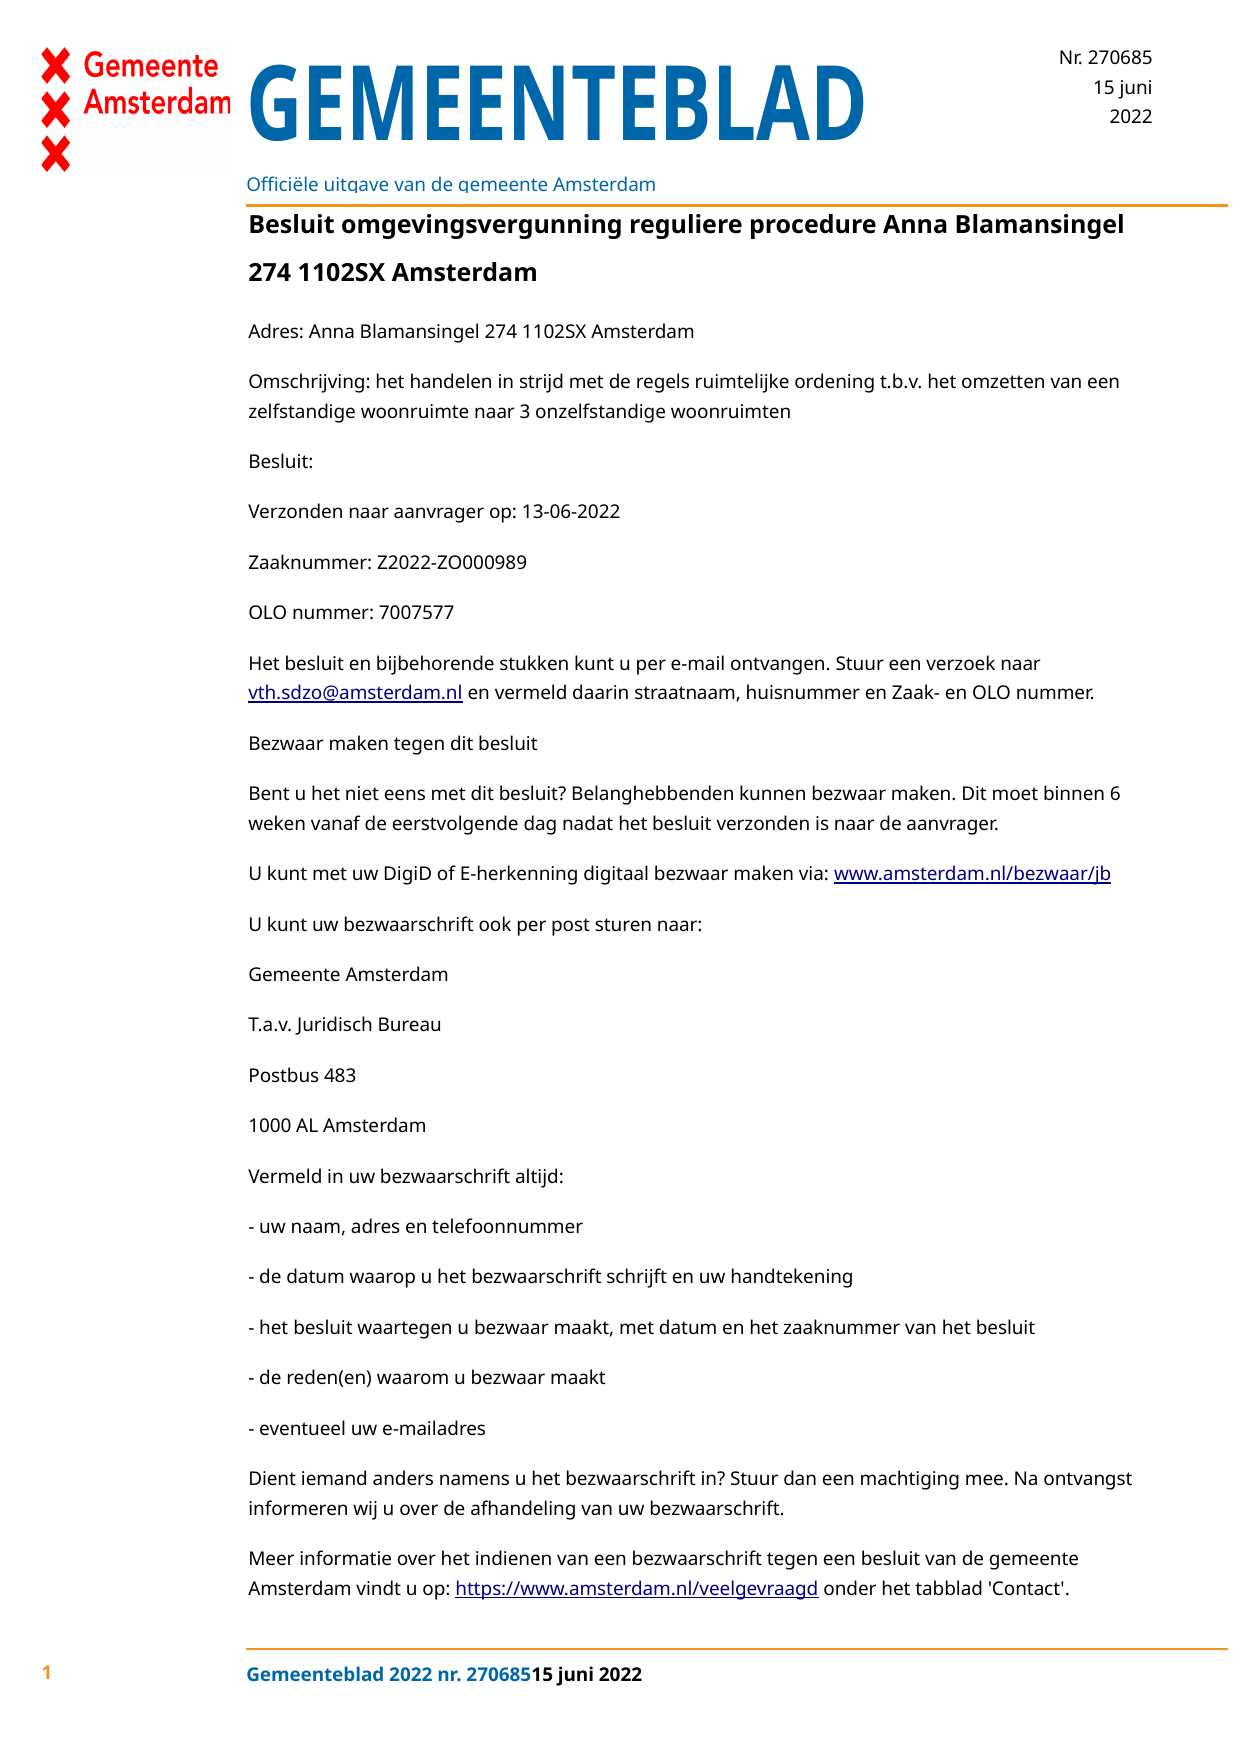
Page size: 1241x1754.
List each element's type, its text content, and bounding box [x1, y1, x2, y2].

text Vermeld in uw bezwaarschrift altijd: [248, 1163, 1152, 1189]
text Zaaknummer: Z2022-ZO000989 [248, 549, 1152, 575]
text Dient iemand anders namens u het bezwaarschrift in? Stuur dan een machtiging mee. Na ontvangst informeren wij u over de afhandeling van uw bezwaarschrift. [248, 1465, 1152, 1521]
text U kunt uw bezwaarschrift ook per post sturen naar: [248, 911, 1152, 937]
text - de reden(en) waarom u bezwaar maakt [248, 1364, 1152, 1390]
text OLO nummer: 7007577 [248, 599, 1152, 625]
text Bent u het niet eens met dit besluit? Belanghebbenden kunnen bezwaar maken. Dit moet binnen 6 weken vanaf de eerstvolgende dag nadat het besluit verzonden is naar de aanvrager. [248, 780, 1152, 836]
text U kunt met uw DigiD of E-herkenning digitaal bezwaar maken via: www.amsterdam.nl/bezwaar/jb [248, 860, 1152, 886]
text 1000 AL Amsterdam [248, 1112, 1152, 1138]
text Besluit: [248, 448, 1152, 474]
text - het besluit waartegen u bezwaar maakt, met datum en het zaaknummer van het besluit [248, 1314, 1152, 1340]
picture [41, 47, 231, 172]
text Gemeente Amsterdam [248, 961, 1152, 987]
text Besluit omgevingsvergunning reguliere procedure Anna Blamansingel 274 1102SX Amsterdam [248, 207, 1152, 288]
text T.a.v. Juridisch Bureau [248, 1012, 1152, 1037]
text Het besluit en bijbehorende stukken kunt u per e-mail ontvangen. Stuur een verzoek naar vth.sdzo@amsterdam.nl en vermeld daarin straatnaam, huisnummer en Zaak- en OLO nummer. [248, 650, 1152, 705]
text Bezwaar maken tegen dit besluit [248, 730, 1152, 756]
text - de datum waarop u het bezwaarschrift schrijft en uw handtekening [248, 1264, 1152, 1289]
text Meer informatie over het indienen van een bezwaarschrift tegen een besluit van de gemeente Amsterdam vindt u op: https://www.amsterdam.nl/veelgevraagd onder het tabblad 'Contact'. [248, 1545, 1152, 1601]
text Omschrijving: het handelen in strijd met de regels ruimtelijke ordening t.b.v. het omzetten van een zelfstandige woonruimte naar 3 onzelfstandige woonruimten [248, 368, 1152, 424]
text Verzonden naar aanvrager op: 13-06-2022 [248, 499, 1152, 524]
text - eventueel uw e-mailadres [248, 1415, 1152, 1441]
text - uw naam, adres en telefoonnummer [248, 1213, 1152, 1239]
text Postbus 483 [248, 1062, 1152, 1088]
text Adres: Anna Blamansingel 274 1102SX Amsterdam [248, 318, 1152, 344]
